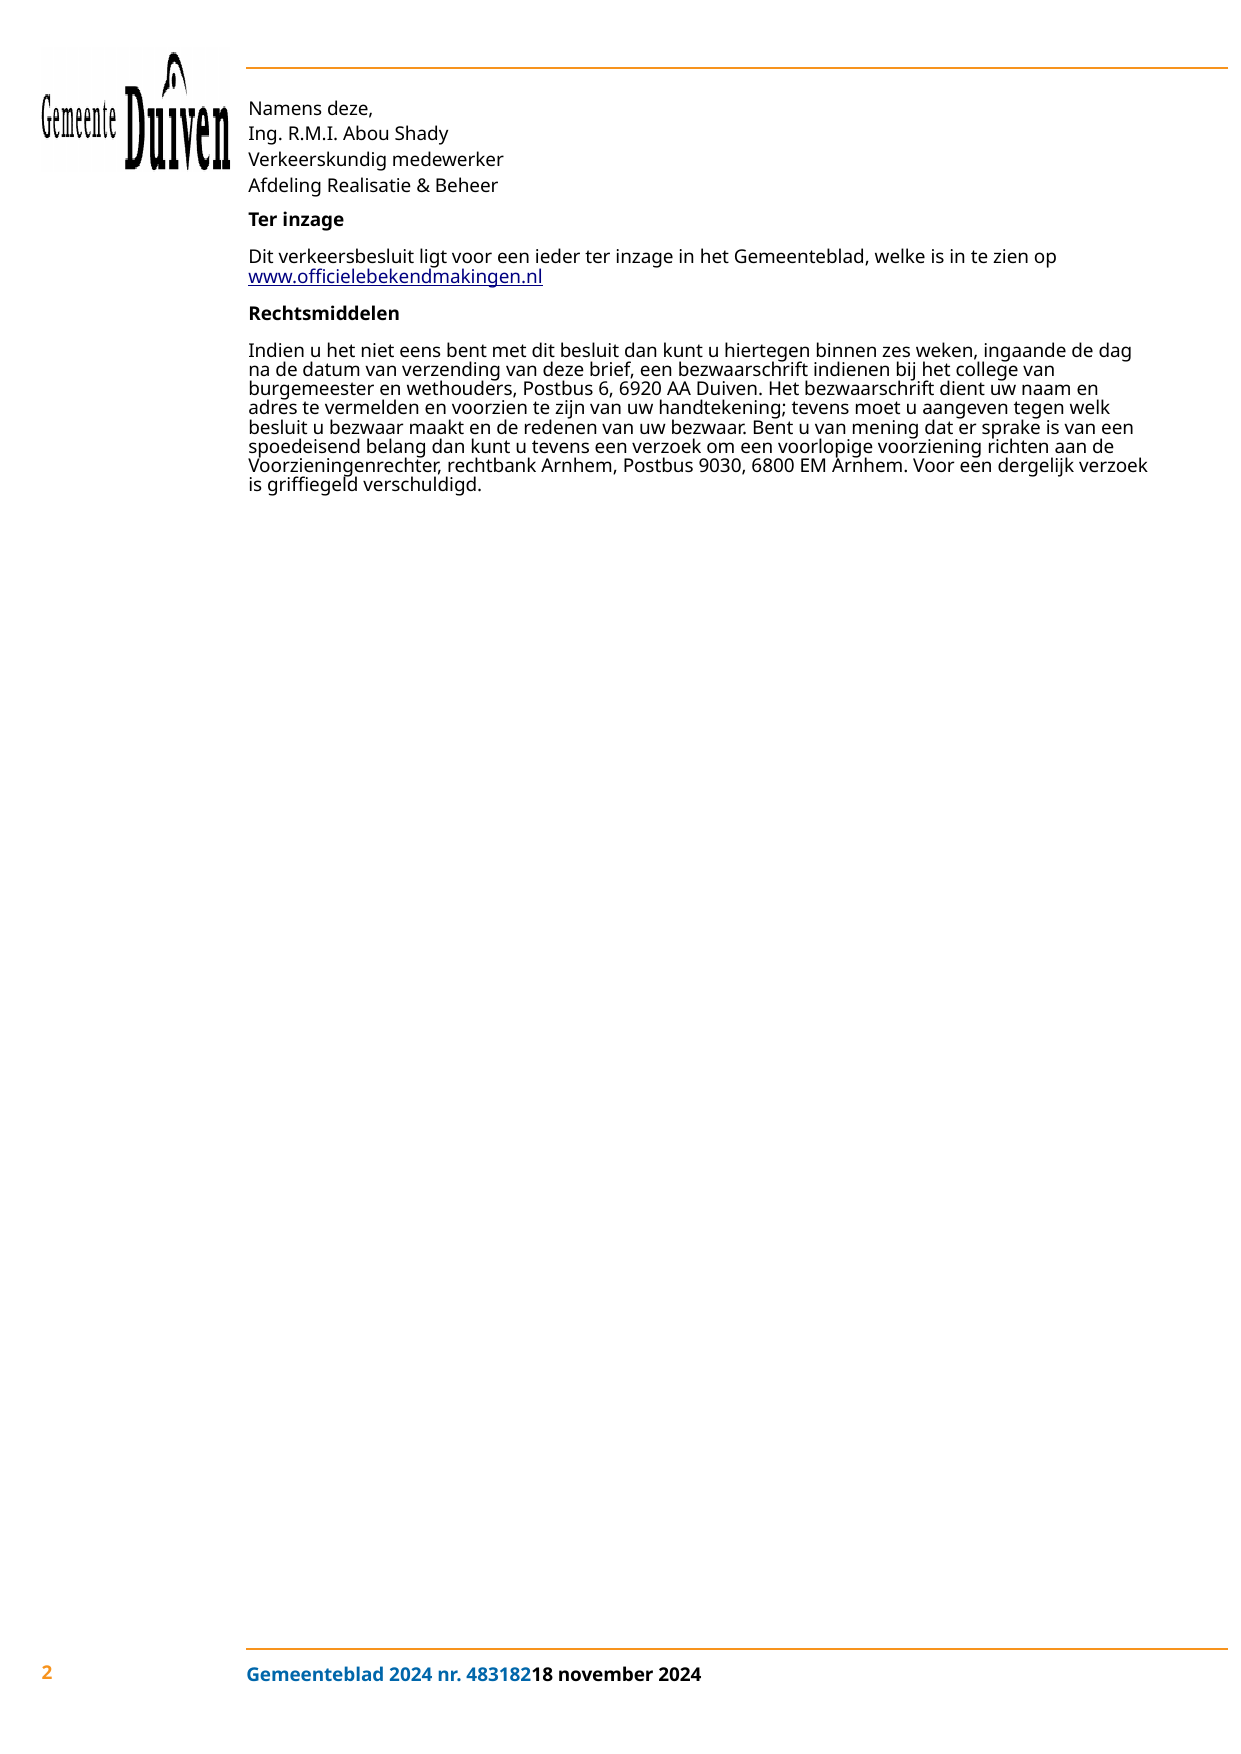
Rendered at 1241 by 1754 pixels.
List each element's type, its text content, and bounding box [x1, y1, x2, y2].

text Indien u het niet eens bent met dit besluit dan kunt u hiertegen binnen zes weken, ingaande de dag na de datum van verzending van deze brief, een bezwaarschrift indienen bij het college van burgemeester en wethouders, Postbus 6, 6920 AA Duiven. Het bezwaarschrift dient uw naam en adres te vermelden en voorzien te zijn van uw handtekening; tevens moet u aangeven tegen welk besluit u bezwaar maakt en de redenen van uw bezwaar. Bent u van mening dat er sprake is van een spoedeisend belang dan kunt u tevens een verzoek om een voorlopige voorziening richten aan de Voorzieningenrechter, rechtbank Arnhem, Postbus 9030, 6800 EM Arnhem. Voor een dergelijk verzoek is griffiegeld verschuldigd. [248, 342, 1152, 496]
text Afdeling Realisatie & Beheer [248, 172, 1152, 198]
text Dit verkeersbesluit ligt voor een ieder ter inzage in het Gemeenteblad, welke is in te zien op www.officielebekendmakingen.nl [248, 248, 1152, 287]
text Ter inzage [248, 211, 1152, 231]
text Ing. R.M.I. Abou Shady [248, 121, 1152, 146]
text Namens deze, [248, 95, 1152, 121]
text Rechtsmiddelen [248, 304, 1152, 324]
picture [41, 47, 231, 172]
text Verkeerskundig medewerker [248, 146, 1152, 172]
